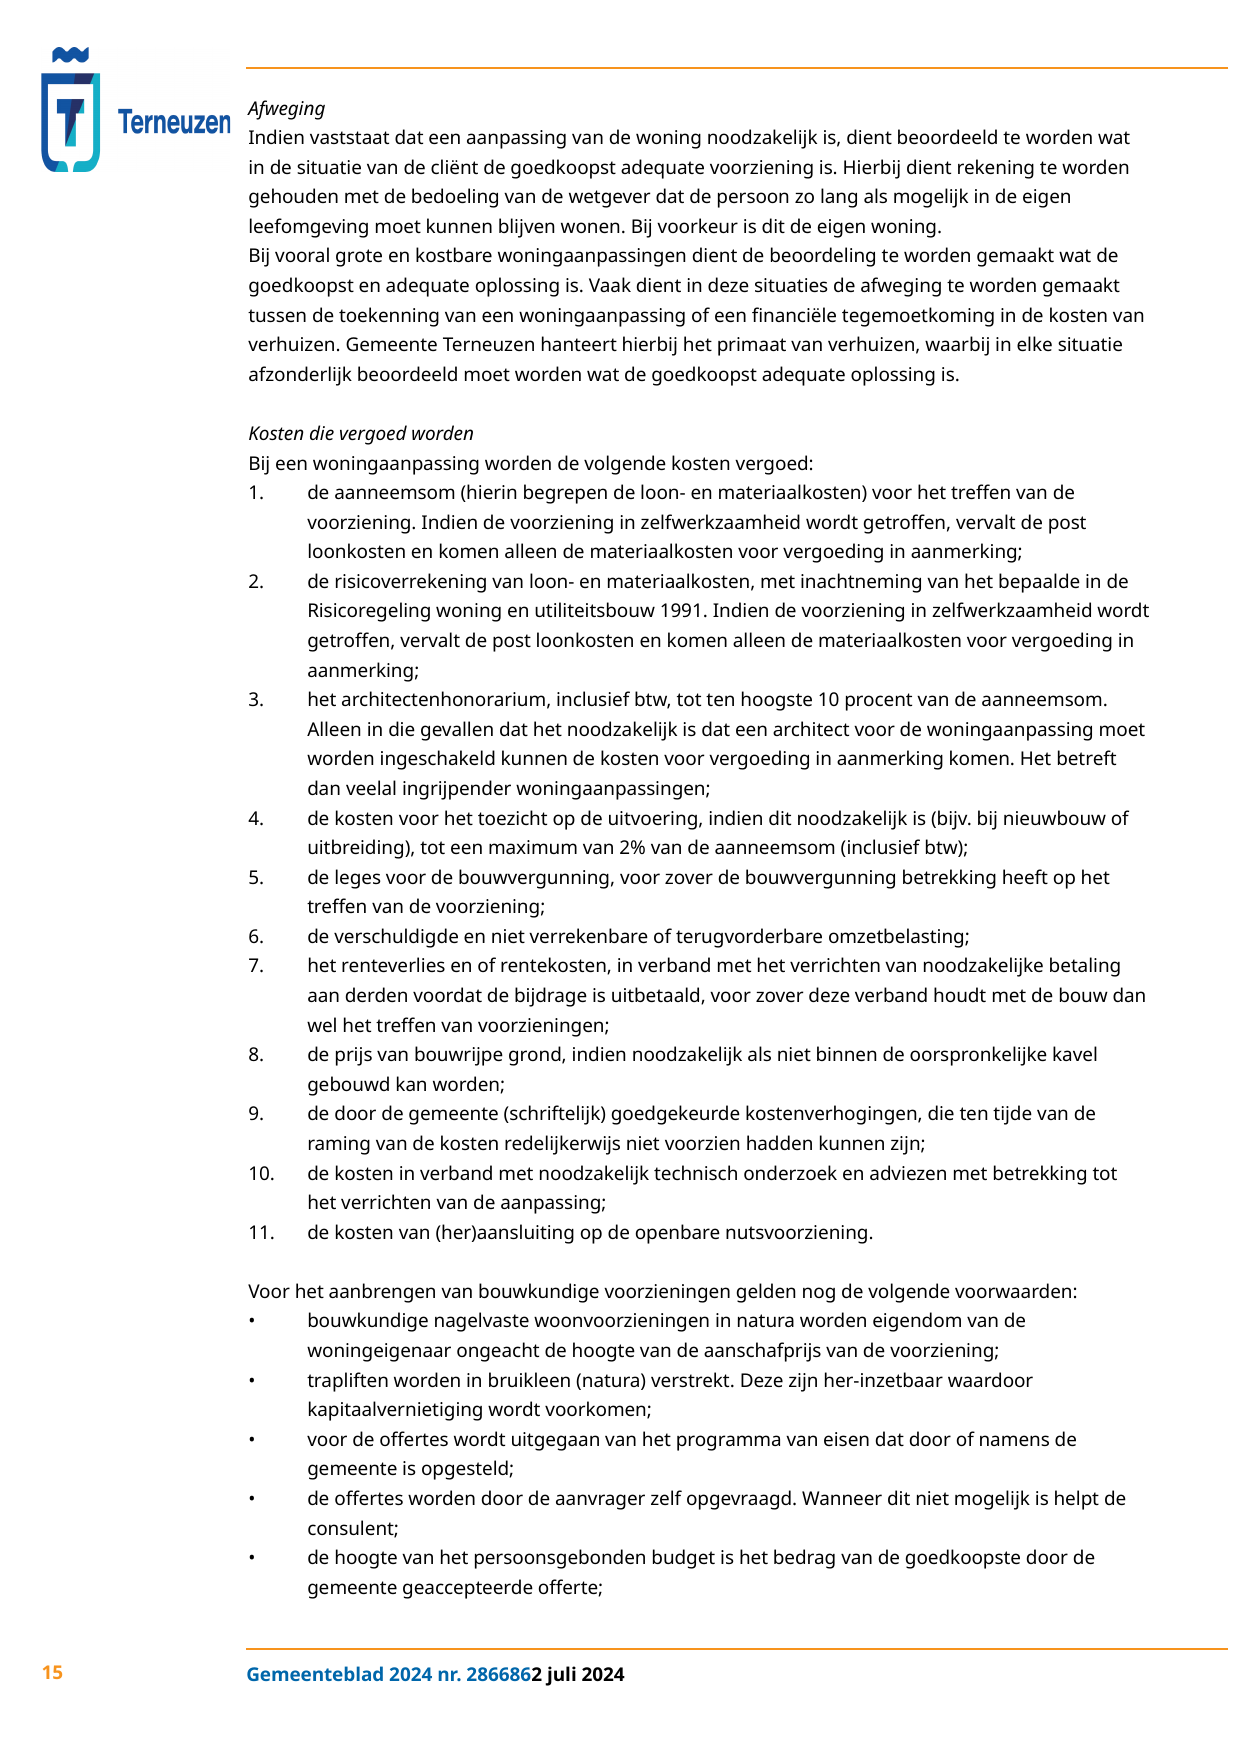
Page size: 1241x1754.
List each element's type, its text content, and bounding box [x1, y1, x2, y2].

list de kosten voor het toezicht op de uitvoering, indien dit noodzakelijk is (bijv. bij nieuwbouw of uitbreiding), tot een maximum van 2% van de aanneemsom (inclusief btw); [248, 805, 1152, 860]
list de leges voor de bouwvergunning, voor zover de bouwvergunning betrekking heeft op het treffen van de voorziening; [248, 864, 1152, 919]
list bouwkundige nagelvaste woonvoorzieningen in natura worden eigendom van de woningeigenaar ongeacht de hoogte van de aanschafprijs van de voorziening; [248, 1308, 1152, 1363]
text Afweging [248, 95, 1152, 121]
list de door de gemeente (schriftelijk) goedgekeurde kostenverhogingen, die ten tijde van de raming van de kosten redelijkerwijs niet voorzien hadden kunnen zijn; [248, 1101, 1152, 1156]
list het architectenhonorarium, inclusief btw, tot ten hoogste 10 procent van de aanneemsom. Alleen in die gevallen dat het noodzakelijk is dat een architect voor de woningaanpassing moet worden ingeschakeld kunnen de kosten voor vergoeding in aanmerking komen. Het betreft dan veelal ingrijpender woningaanpassingen; [248, 686, 1152, 801]
text Voor het aanbrengen van bouwkundige voorzieningen gelden nog de volgende voorwaarden: [248, 1278, 1152, 1304]
text Bij vooral grote en kostbare woningaanpassingen dient de beoordeling te worden gemaakt wat de goedkoopst en adequate oplossing is. Vaak dient in deze situaties de afweging te worden gemaakt tussen de toekenning van een woningaanpassing of een financiële tegemoetkoming in de kosten van verhuizen. Gemeente Terneuzen hanteert hierbij het primaat van verhuizen, waarbij in elke situatie afzonderlijk beoordeeld moet worden wat de goedkoopst adequate oplossing is. [248, 243, 1152, 387]
list de kosten van (her)aansluiting op de openbare nutsvoorziening. [248, 1219, 1152, 1245]
text Kosten die vergoed worden [248, 420, 1152, 446]
list de prijs van bouwrijpe grond, indien noodzakelijk als niet binnen de oorspronkelijke kavel gebouwd kan worden; [248, 1041, 1152, 1097]
picture [41, 47, 231, 172]
list de kosten in verband met noodzakelijk technisch onderzoek en adviezen met betrekking tot het verrichten van de aanpassing; [248, 1160, 1152, 1215]
text Bij een woningaanpassing worden de volgende kosten vergoed: [248, 450, 1152, 476]
text Indien vaststaat dat een aanpassing van de woning noodzakelijk is, dient beoordeeld te worden wat in de situatie van de cliënt de goedkoopst adequate voorziening is. Hierbij dient rekening te worden gehouden met de bedoeling van de wetgever dat de persoon zo lang als mogelijk in de eigen leefomgeving moet kunnen blijven wonen. Bij voorkeur is dit de eigen woning. [248, 124, 1152, 239]
list de hoogte van het persoonsgebonden budget is het bedrag van de goedkoopste door de gemeente geaccepteerde offerte; [248, 1544, 1152, 1600]
list de aanneemsom (hierin begrepen de loon- en materiaalkosten) voor het treffen van de voorziening. Indien de voorziening in zelfwerkzaamheid wordt getroffen, vervalt de post loonkosten en komen alleen de materiaalkosten voor vergoeding in aanmerking; [248, 479, 1152, 564]
list de risicoverrekening van loon- en materiaalkosten, met inachtneming van het bepaalde in de Risicoregeling woning en utiliteitsbouw 1991. Indien de voorziening in zelfwerkzaamheid wordt getroffen, vervalt de post loonkosten en komen alleen de materiaalkosten voor vergoeding in aanmerking; [248, 568, 1152, 683]
list trapliften worden in bruikleen (natura) verstrekt. Deze zijn her-inzetbaar waardoor kapitaalvernietiging wordt voorkomen; [248, 1367, 1152, 1422]
list het renteverlies en of rentekosten, in verband met het verrichten van noodzakelijke betaling aan derden voordat de bijdrage is uitbetaald, voor zover deze verband houdt met de bouw dan wel het treffen van voorzieningen; [248, 953, 1152, 1038]
list voor de offertes wordt uitgegaan van het programma van eisen dat door of namens de gemeente is opgesteld; [248, 1426, 1152, 1481]
list de offertes worden door de aanvrager zelf opgevraagd. Wanneer dit niet mogelijk is helpt de consulent; [248, 1485, 1152, 1541]
list de verschuldigde en niet verrekenbare of terugvorderbare omzetbelasting; [248, 923, 1152, 949]
